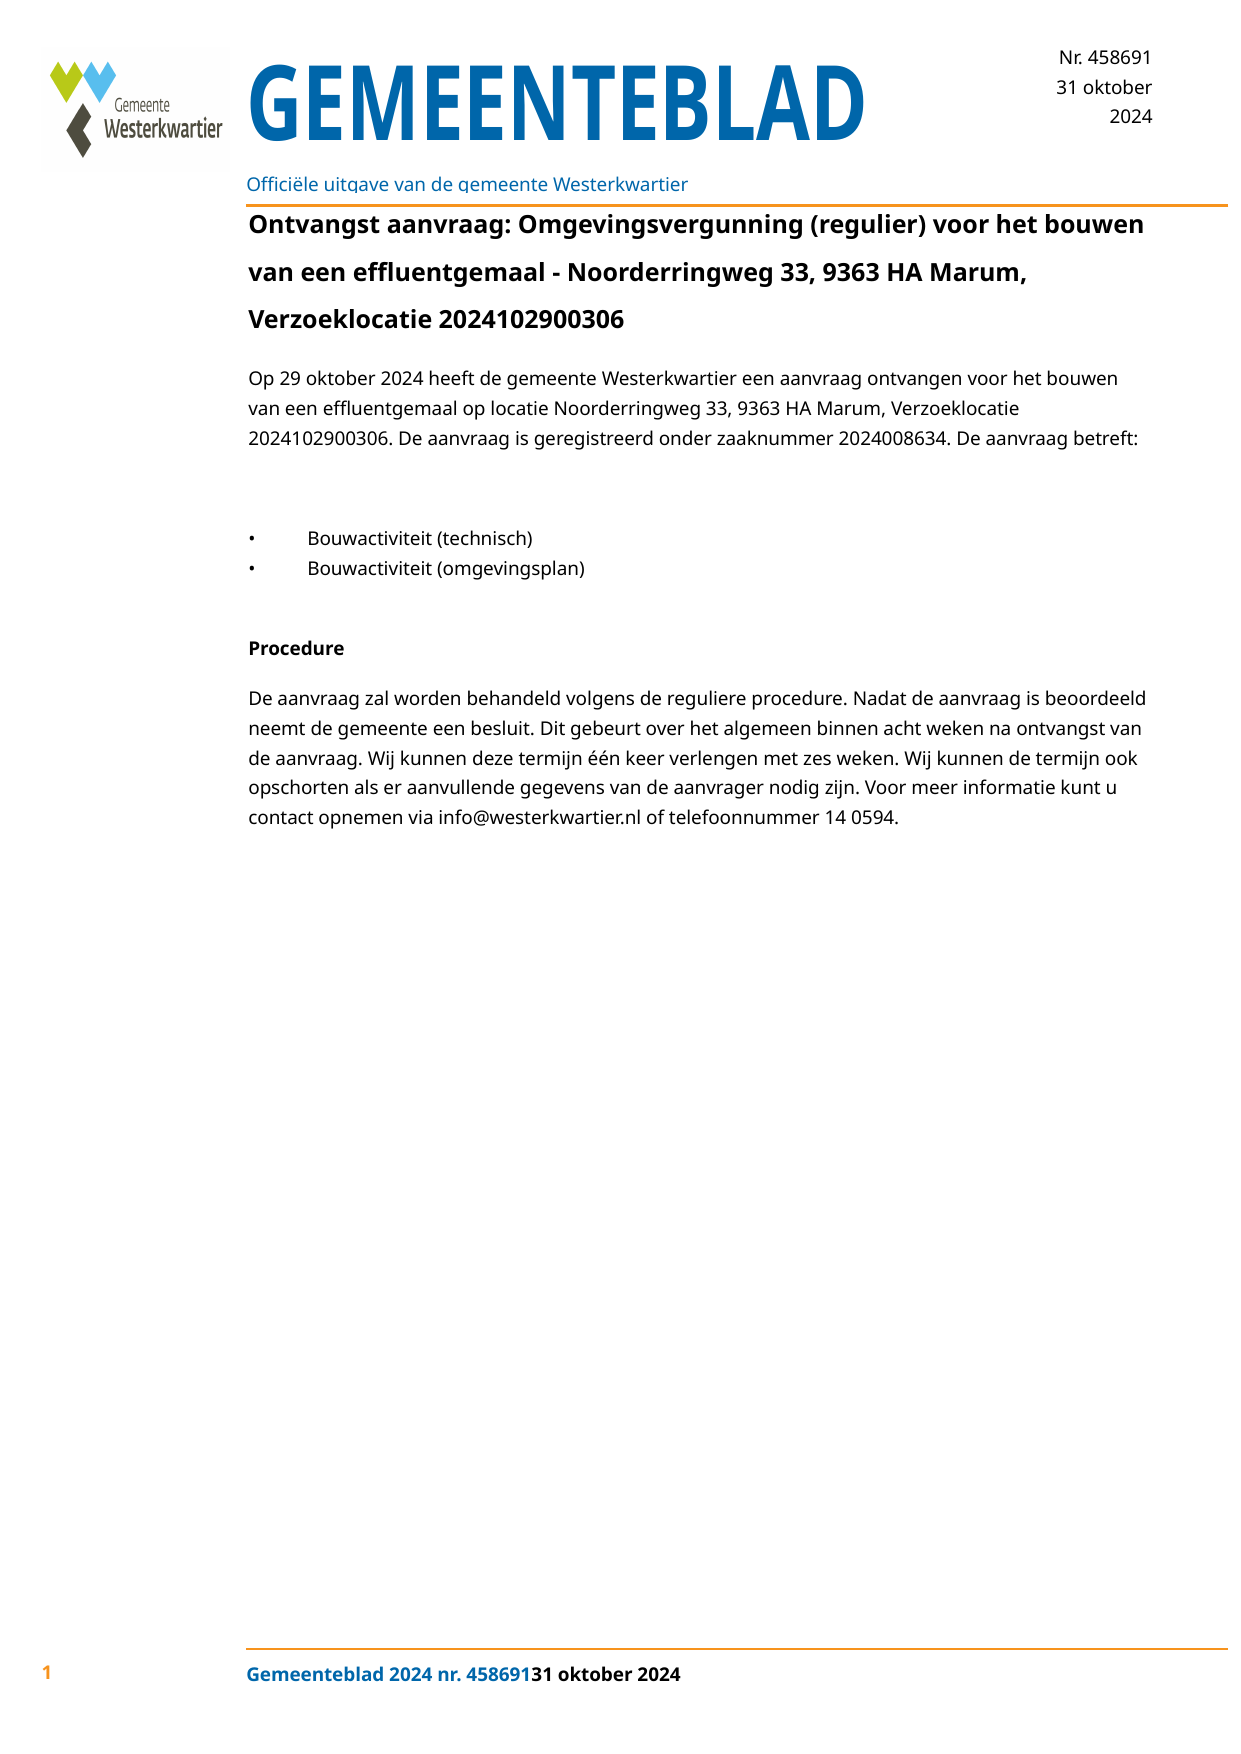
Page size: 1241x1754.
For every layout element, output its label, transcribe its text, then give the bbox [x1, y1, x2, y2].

text De aanvraag zal worden behandeld volgens de reguliere procedure. Nadat de aanvraag is beoordeeld neemt de gemeente een besluit. Dit gebeurt over het algemeen binnen acht weken na ontvangst van de aanvraag. Wij kunnen deze termijn één keer verlengen met zes weken. Wij kunnen de termijn ook opschorten als er aanvullende gegevens van de aanvrager nodig zijn. Voor meer informatie kunt u contact opnemen via info@westerkwartier.nl of telefoonnummer 14 0594. [248, 686, 1152, 829]
list Bouwactiviteit (omgevingsplan) [248, 555, 1152, 581]
text Ontvangst aanvraag: Omgevingsvergunning (regulier) voor het bouwen van een effluentgemaal - Noorderringweg 33, 9363 HA Marum, Verzoeklocatie 2024102900306 [248, 207, 1152, 336]
text Op 29 oktober 2024 heeft de gemeente Westerkwartier een aanvraag ontvangen voor het bouwen van een effluentgemaal op locatie Noorderringweg 33, 9363 HA Marum, Verzoeklocatie 2024102900306. De aanvraag is geregistreerd onder zaaknummer 2024008634. De aanvraag betreft: [248, 366, 1152, 450]
picture [41, 47, 231, 172]
text Procedure [248, 635, 1152, 661]
list Bouwactiviteit (technisch) [248, 526, 1152, 551]
